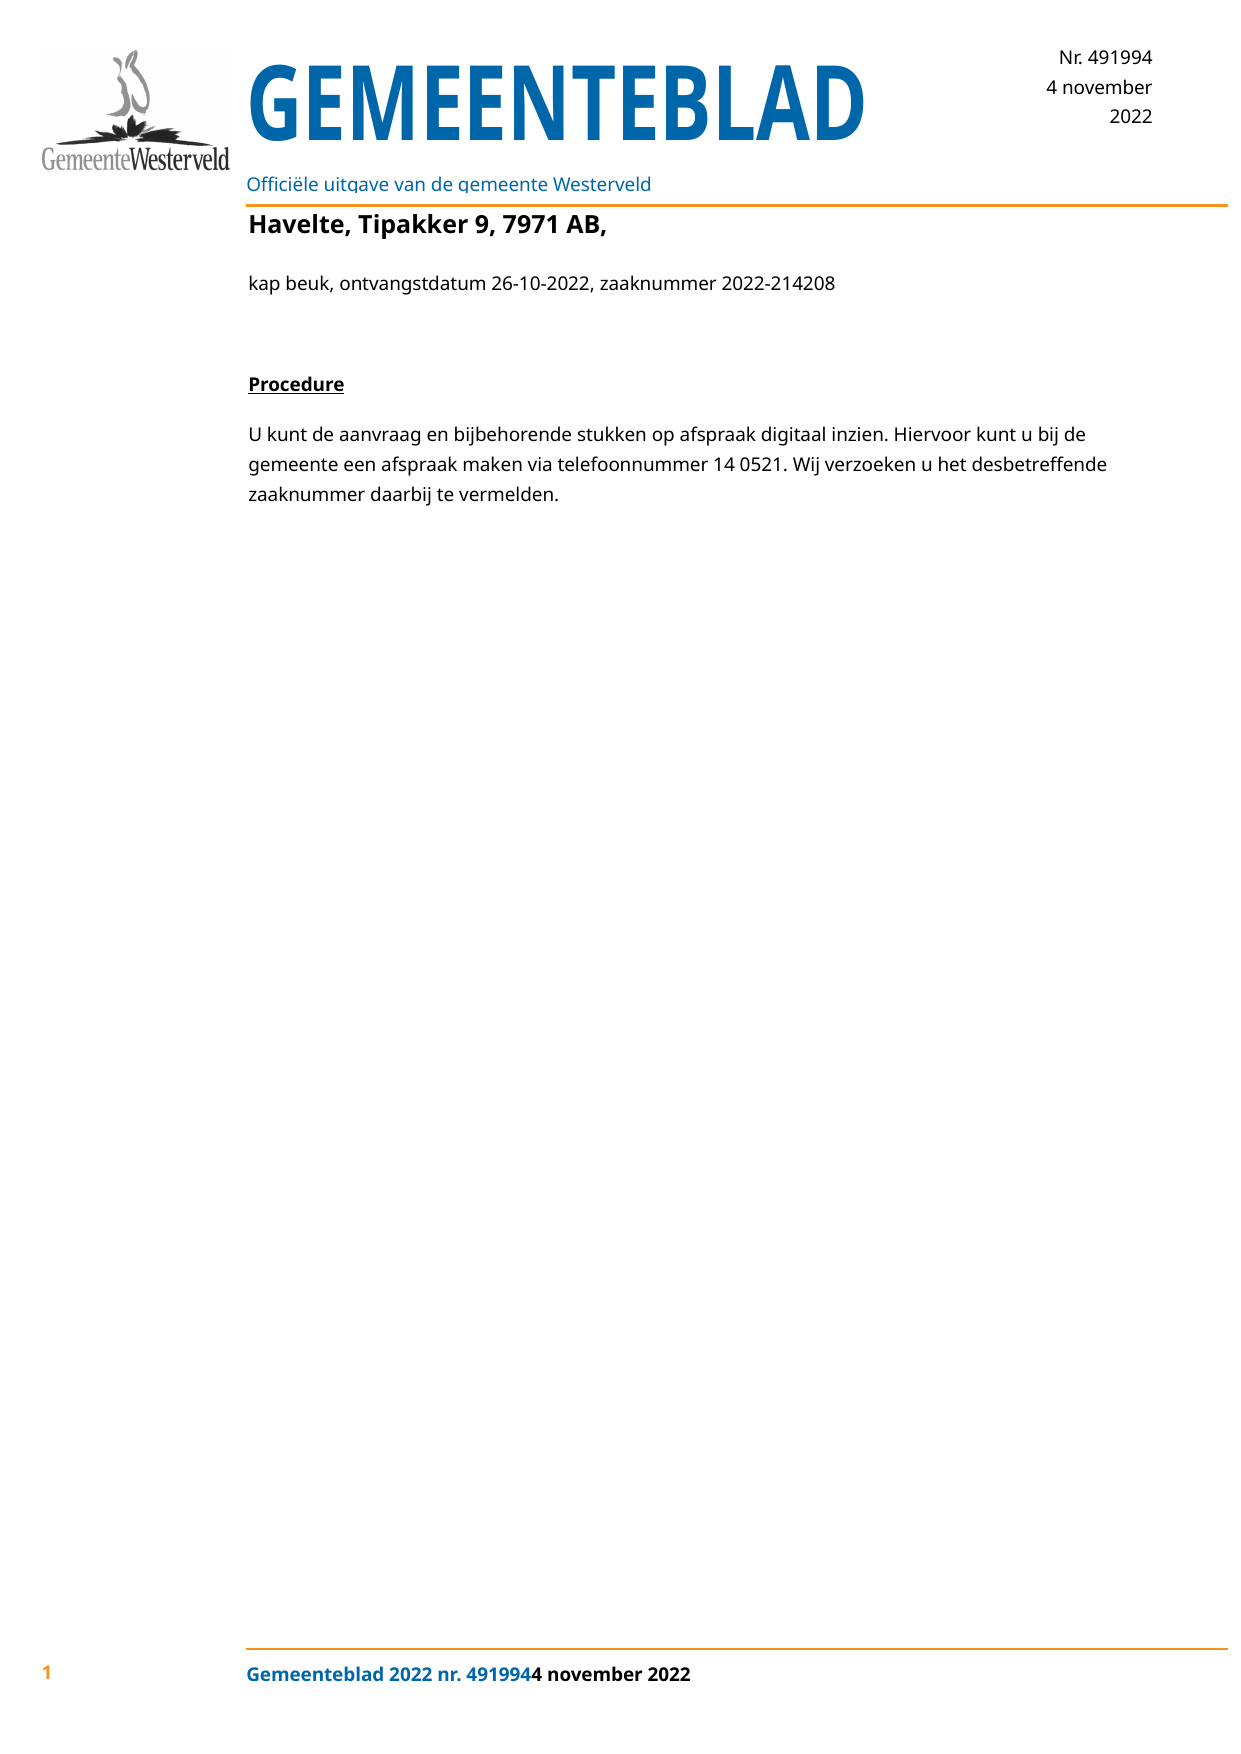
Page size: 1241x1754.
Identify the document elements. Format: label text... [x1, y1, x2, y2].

text U kunt de aanvraag en bijbehorende stukken op afspraak digitaal inzien. Hiervoor kunt u bij de gemeente een afspraak maken via telefoonnummer 14 0521. Wij verzoeken u het desbetreffende zaaknummer daarbij te vermelden. [248, 422, 1152, 506]
text kap beuk, ontvangstdatum 26-10-2022, zaaknummer 2022-214208 [248, 270, 1152, 296]
picture [41, 47, 231, 172]
text Procedure [248, 371, 1152, 397]
text Havelte, Tipakker 9, 7971 AB, [248, 207, 1152, 241]
